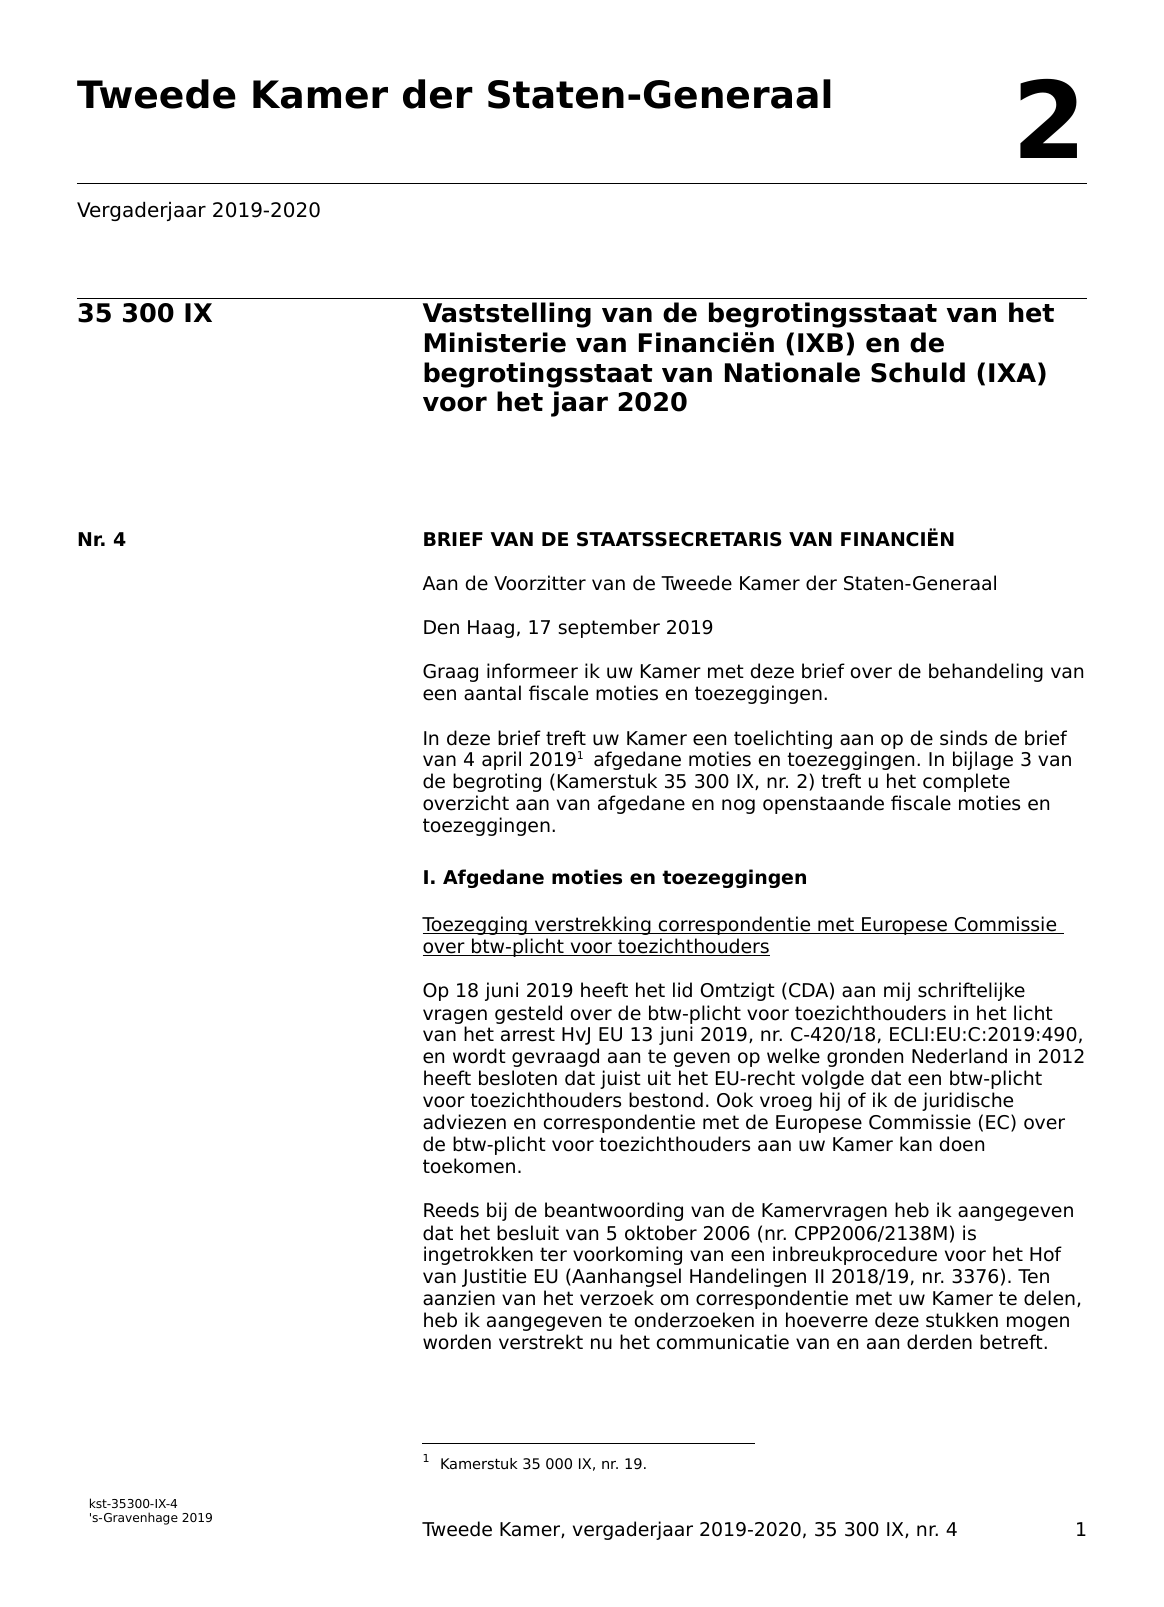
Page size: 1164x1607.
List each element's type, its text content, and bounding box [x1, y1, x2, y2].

table_cell Vergaderjaar 2019-2020 [77, 184, 1087, 298]
subtitle 35 300 IX Vaststelling van de begrotingsstaat van het Ministerie van Financiën (IXB) en de begrotingsstaat van Nationale Schuld (IXA) voor het jaar 2020 [77, 299, 1087, 418]
text Graag informeer ik uw Kamer met deze brief over de behandeling van een aantal fiscale moties en toezeggingen. [422, 661, 1087, 705]
text In deze brief treft uw Kamer een toelichting aan op de sinds de brief van 4 april 2019 afgedane moties en toezeggingen. In bijlage 3 van de begroting (Kamerstuk 35 300 IX, nr. 2) treft u het complete overzicht aan van afgedane en nog openstaande fiscale moties en toezeggingen. [422, 727, 1087, 837]
text kst-35300-IX-4 [88, 1497, 323, 1511]
text Den Haag, 17 september 2019 [422, 617, 1087, 639]
text Aan de Voorzitter van de Tweede Kamer der Staten-Generaal [422, 573, 1087, 595]
subtitle Nr. 4 BRIEF VAN DE STAATSSECRETARIS VAN FINANCIËN [77, 529, 1087, 551]
text Kamerstuk 35 000 IX, nr. 19. [422, 1452, 1087, 1474]
subtitle Toezegging verstrekking correspondentie met Europese Commissie over btw-plicht voor toezichthouders [422, 914, 1087, 958]
text Reeds bij de beantwoording van de Kamervragen heb ik aangegeven dat het besluit van 5 oktober 2006 (nr. CPP2006/2138M) is ingetrokken ter voorkoming van een inbreukprocedure voor het Hof van Justitie EU (Aanhangsel Handelingen II 2018/19, nr. 3376). Ten aanzien van het verzoek om correspondentie met uw Kamer te delen, heb ik aangegeven te onderzoeken in hoeverre deze stukken mogen worden verstrekt nu het communicatie van en aan derden betreft. [422, 1200, 1087, 1354]
text 's-Gravenhage 2019 [88, 1511, 323, 1525]
subtitle I. Afgedane moties en toezeggingen [422, 867, 1087, 889]
table_header Tweede Kamer der Staten-Generaal [77, 59, 886, 183]
text Op 18 juni 2019 heeft het lid Omtzigt (CDA) aan mij schriftelijke vragen gesteld over de btw-plicht voor toezichthouders in het licht van het arrest HvJ EU 13 juni 2019, nr. C-420/18, ECLI:EU:C:2019:490, en wordt gevraagd aan te geven op welke gronden Nederland in 2012 heeft besloten dat juist uit het EU-recht volgde dat een btw-plicht voor toezichthouders bestond. Ook vroeg hij of ik de juridische adviezen en correspondentie met de Europese Commissie (EC) over de btw-plicht voor toezichthouders aan uw Kamer kan doen toekomen. [422, 980, 1087, 1178]
table_header 2 [886, 59, 1087, 183]
